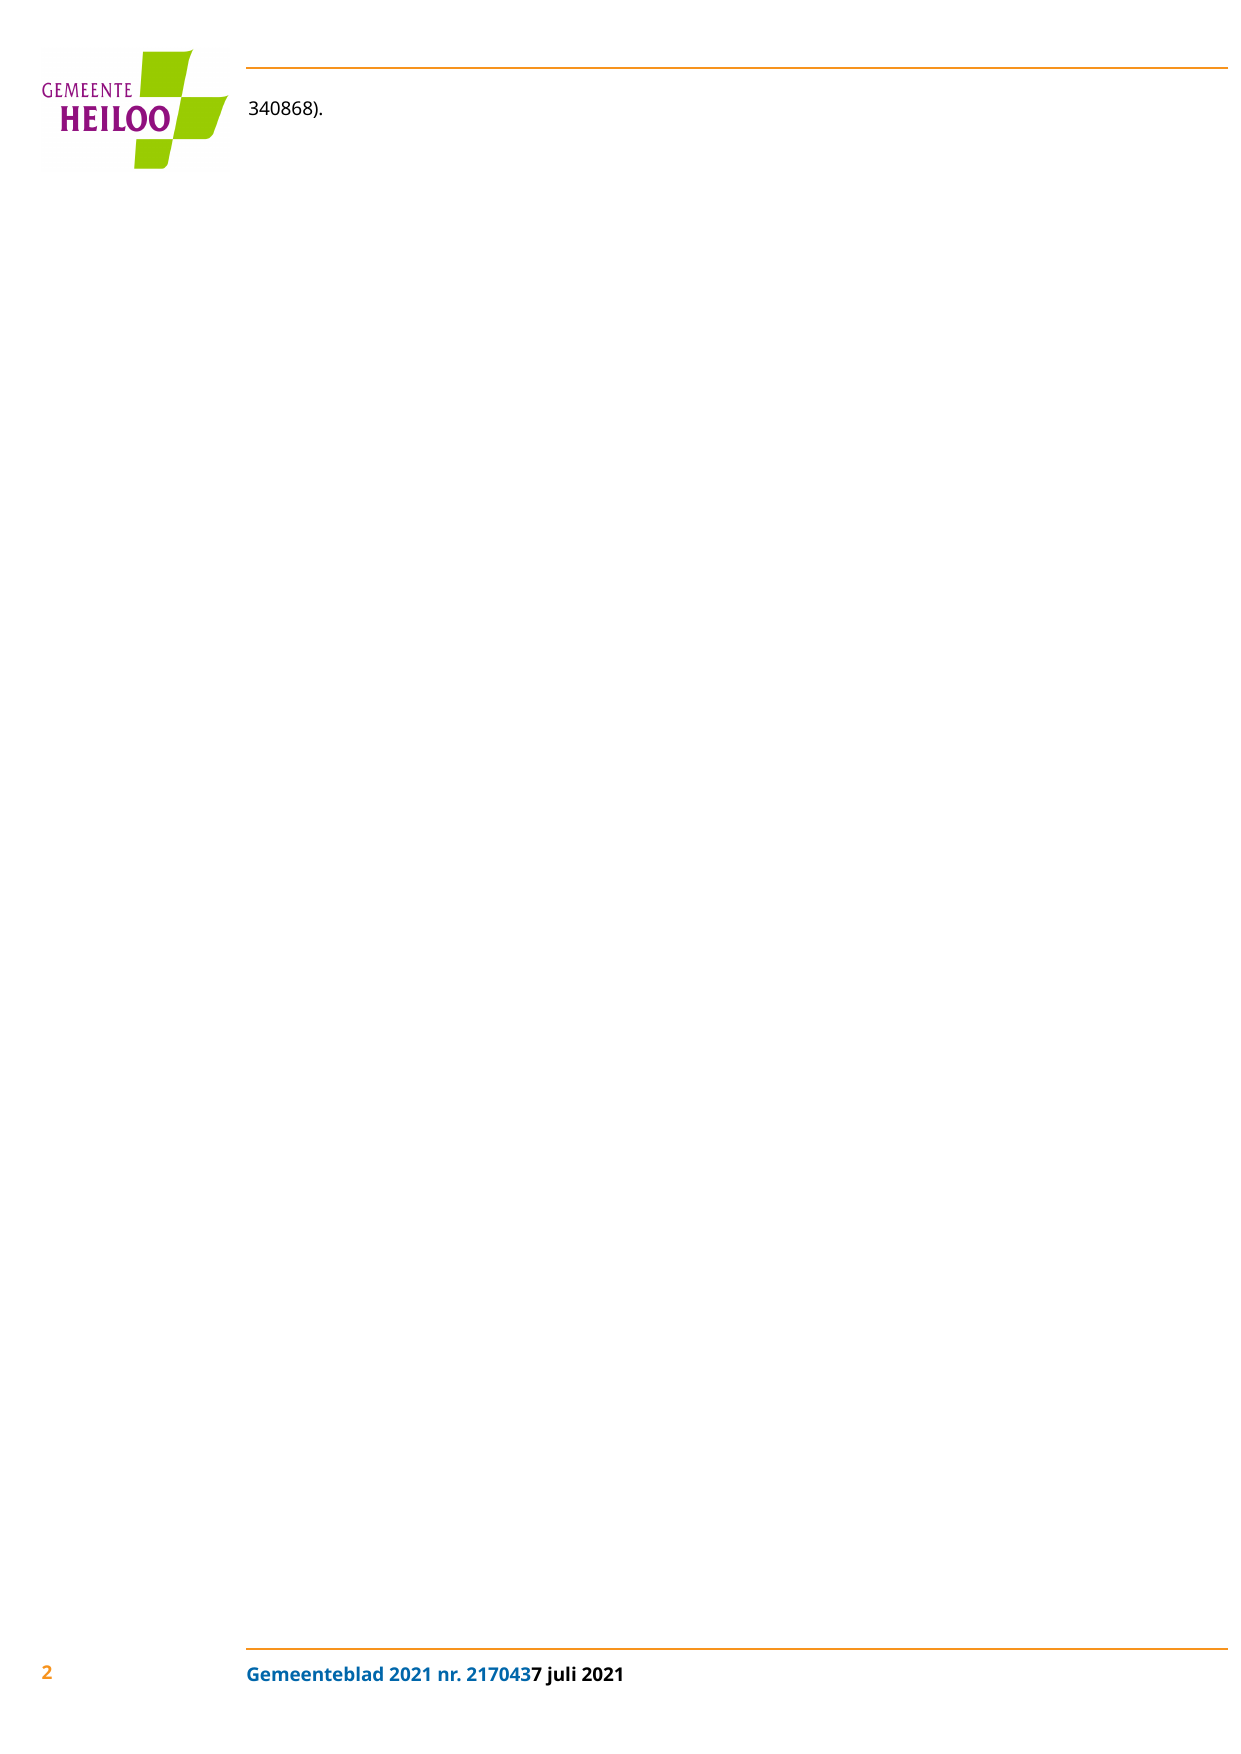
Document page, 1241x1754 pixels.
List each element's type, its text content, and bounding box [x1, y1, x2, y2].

picture [41, 47, 231, 172]
text 340868). [248, 95, 1152, 121]
